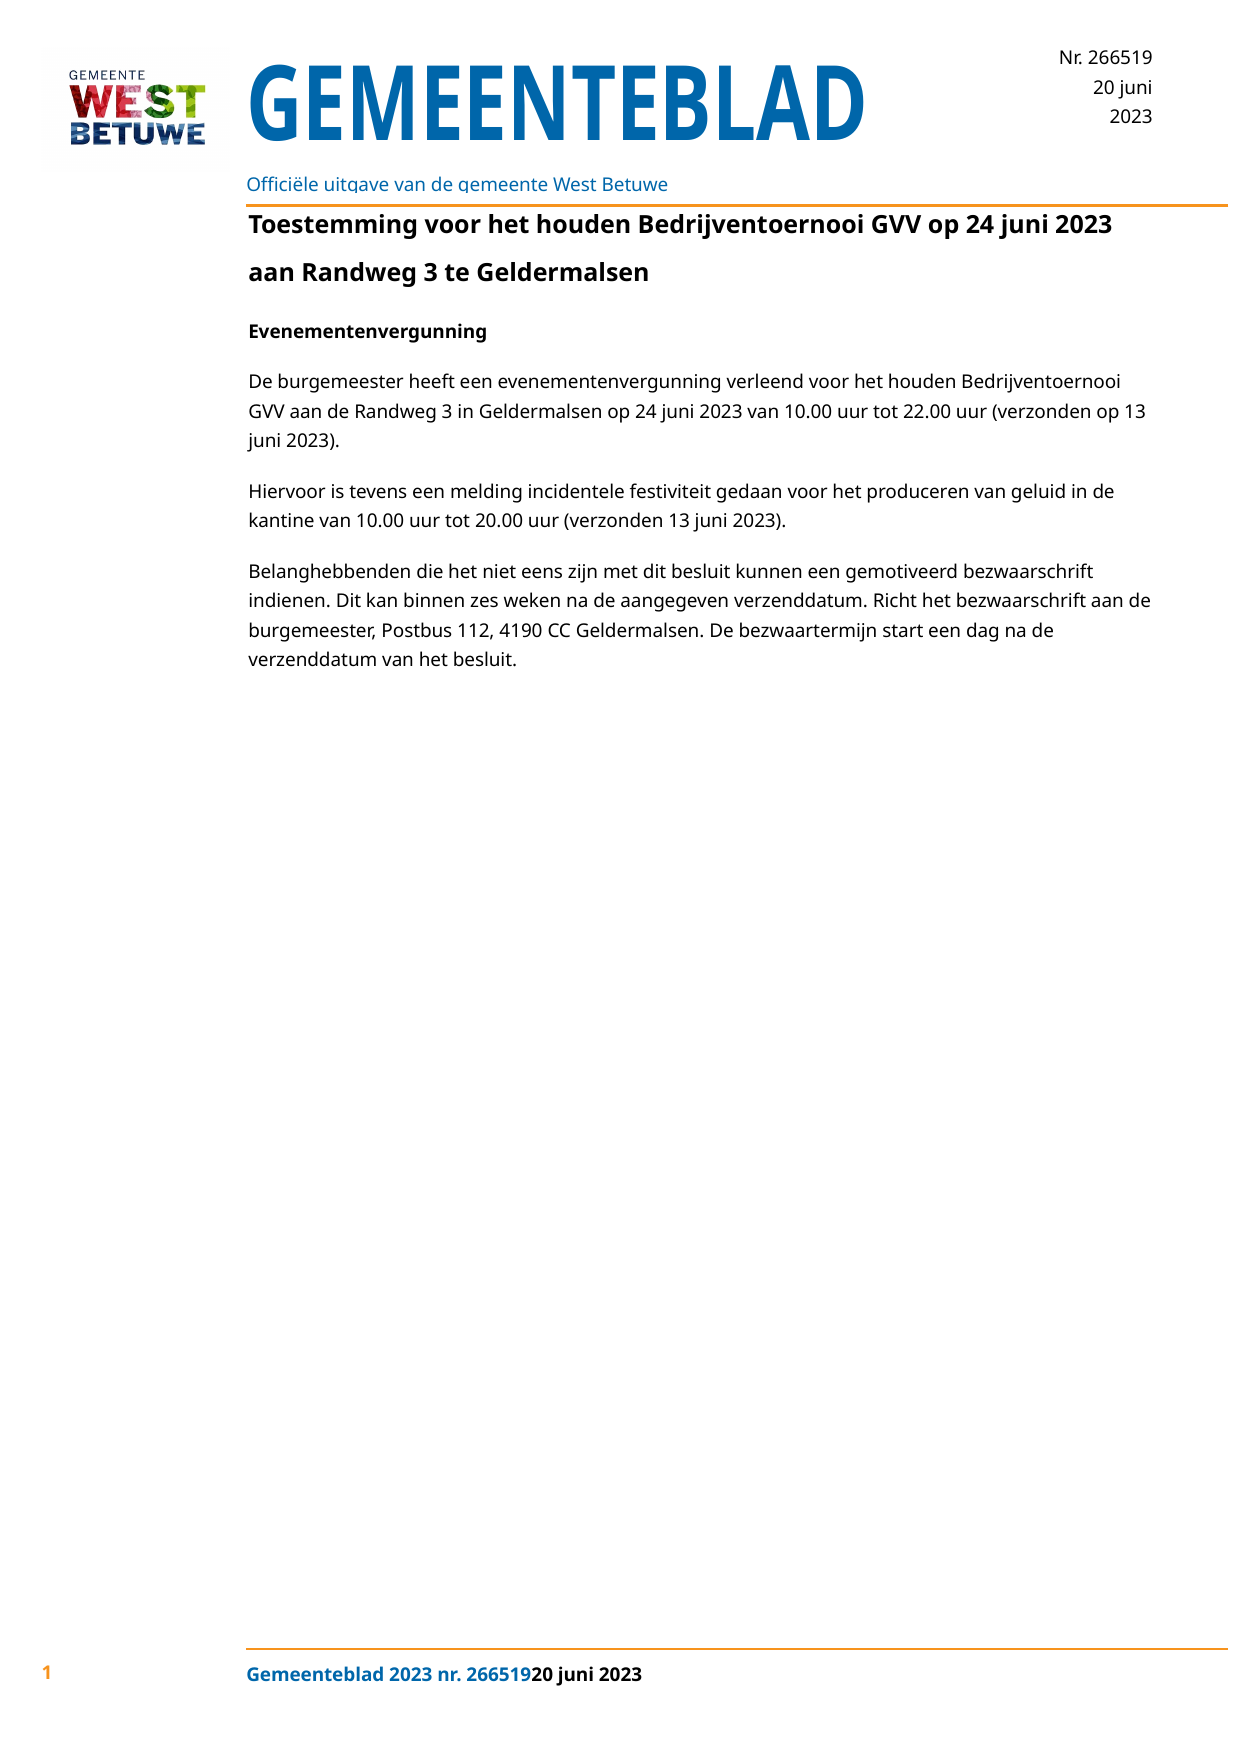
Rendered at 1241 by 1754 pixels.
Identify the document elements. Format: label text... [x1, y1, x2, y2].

text Hiervoor is tevens een melding incidentele festiviteit gedaan voor het produceren van geluid in de kantine van 10.00 uur tot 20.00 uur (verzonden 13 juni 2023). [248, 478, 1152, 533]
text Belanghebbenden die het niet eens zijn met dit besluit kunnen een gemotiveerd bezwaarschrift indienen. Dit kan binnen zes weken na de aangegeven verzenddatum. Richt het bezwaarschrift aan de burgemeester, Postbus 112, 4190 CC Geldermalsen. De bezwaartermijn start een dag na de verzenddatum van het besluit. [248, 558, 1152, 672]
text De burgemeester heeft een evenementenvergunning verleend voor het houden Bedrijventoernooi GVV aan de Randweg 3 in Geldermalsen op 24 juni 2023 van 10.00 uur tot 22.00 uur (verzonden op 13 juni 2023). [248, 368, 1152, 453]
text Evenementenvergunning [248, 318, 1152, 344]
picture [41, 47, 231, 172]
text Toestemming voor het houden Bedrijventoernooi GVV op 24 juni 2023 aan Randweg 3 te Geldermalsen [248, 207, 1152, 288]
